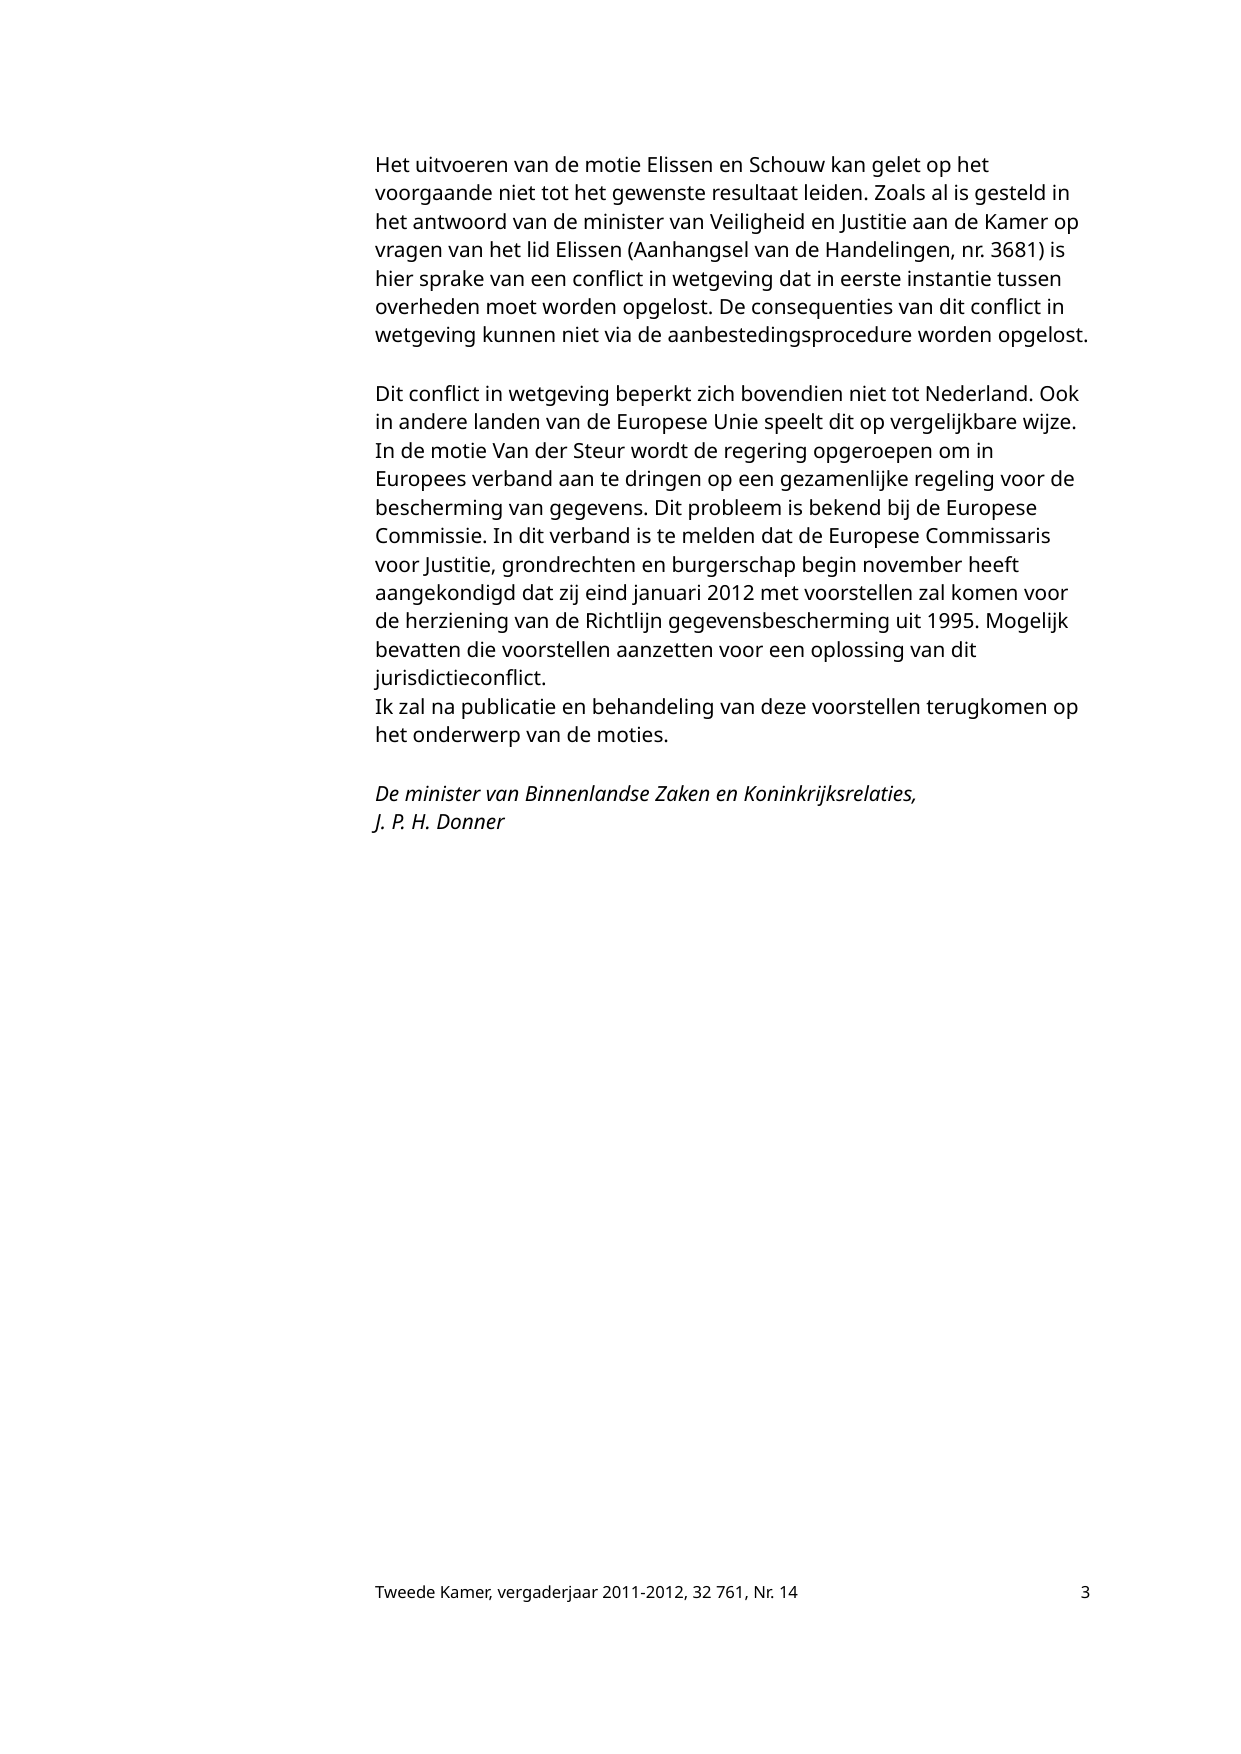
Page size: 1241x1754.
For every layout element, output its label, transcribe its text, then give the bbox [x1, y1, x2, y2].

text Dit conflict in wetgeving beperkt zich bovendien niet tot Nederland. Ook in andere landen van de Europese Unie speelt dit op vergelijkbare wijze. In de motie Van der Steur wordt de regering opgeroepen om in Europees verband aan te dringen op een gezamenlijke regeling voor de bescherming van gegevens. Dit probleem is bekend bij de Europese Commissie. In dit verband is te melden dat de Europese Commissaris voor Justitie, grondrechten en burgerschap begin november heeft aangekondigd dat zij eind januari 2012 met voorstellen zal komen voor de herziening van de Richtlijn gegevensbescherming uit 1995. Mogelijk bevatten die voorstellen aanzetten voor een oplossing van dit jurisdictieconflict. [375, 379, 1090, 692]
text Ik zal na publicatie en behandeling van deze voorstellen terugkomen op het onderwerp van de moties. [375, 692, 1090, 749]
text Het uitvoeren van de motie Elissen en Schouw kan gelet op het voorgaande niet tot het gewenste resultaat leiden. Zoals al is gesteld in het antwoord van de minister van Veiligheid en Justitie aan de Kamer op vragen van het lid Elissen (Aanhangsel van de Handelingen, nr. 3681) is hier sprake van een conflict in wetgeving dat in eerste instantie tussen overheden moet worden opgelost. De consequenties van dit conflict in wetgeving kunnen niet via de aanbestedingsprocedure worden opgelost. [375, 150, 1090, 349]
text J. P. H. Donner [375, 807, 1090, 836]
text De minister van Binnenlandse Zaken en Koninkrijksrelaties, [375, 779, 1090, 807]
